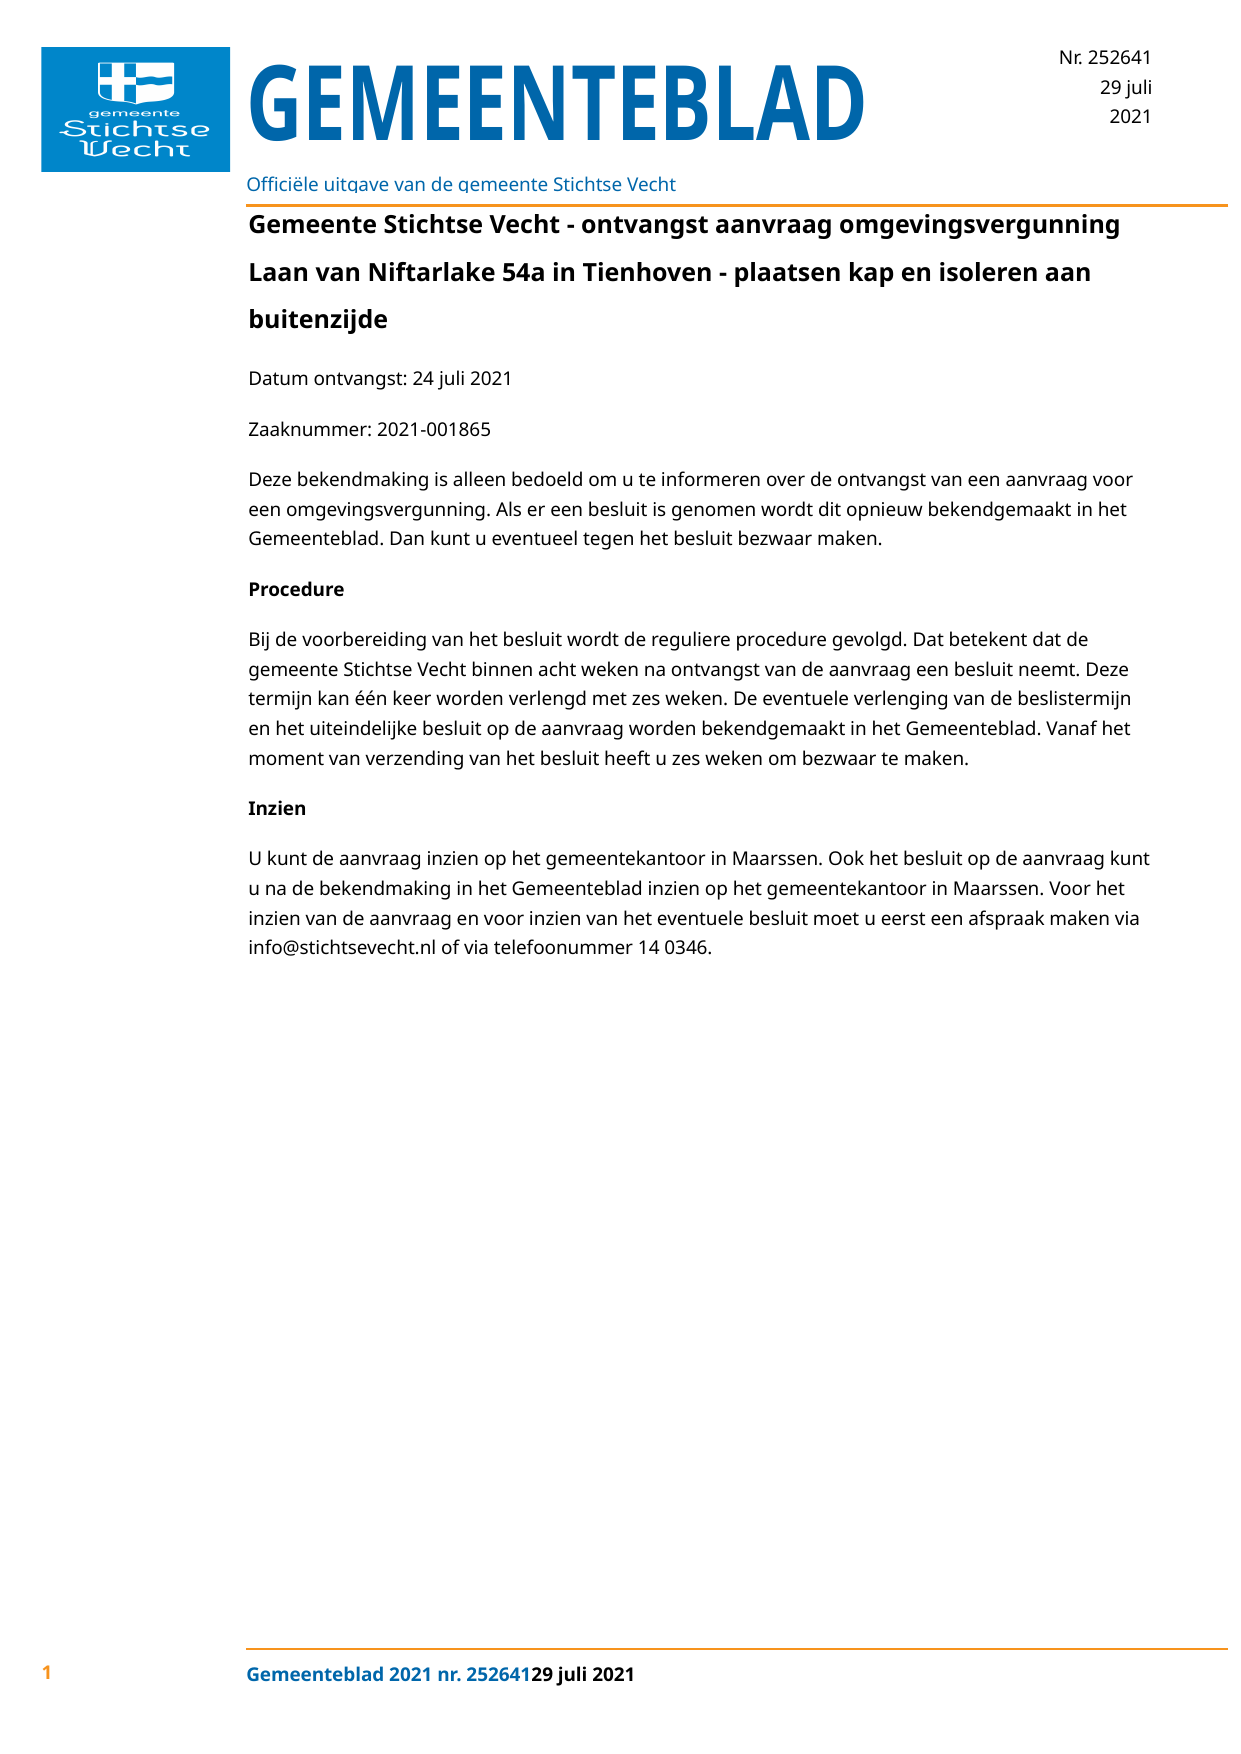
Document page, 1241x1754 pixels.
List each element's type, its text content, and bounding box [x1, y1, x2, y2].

text Deze bekendmaking is alleen bedoeld om u te informeren over de ontvangst van een aanvraag voor een omgevingsvergunning. Als er een besluit is genomen wordt dit opnieuw bekendgemaakt in het Gemeenteblad. Dan kunt u eventueel tegen het besluit bezwaar maken. [248, 466, 1152, 551]
text Inzien [248, 795, 1152, 821]
text U kunt de aanvraag inzien op het gemeentekantoor in Maarssen. Ook het besluit op de aanvraag kunt u na de bekendmaking in het Gemeenteblad inzien op het gemeentekantoor in Maarssen. Voor het inzien van de aanvraag en voor inzien van het eventuele besluit moet u eerst een afspraak maken via info@stichtsevecht.nl of via telefoonummer 14 0346. [248, 846, 1152, 960]
text Datum ontvangst: 24 juli 2021 [248, 366, 1152, 391]
picture [137, 63, 174, 103]
picture [99, 63, 135, 101]
text Gemeente Stichtse Vecht - ontvangst aanvraag omgevingsvergunning Laan van Niftarlake 54a in Tienhoven - plaatsen kap en isoleren aan buitenzijde [248, 207, 1152, 336]
text Bij de voorbereiding van het besluit wordt de reguliere procedure gevolgd. Dat betekent dat de gemeente Stichtse Vecht binnen acht weken na ontvangst van de aanvraag een besluit neemt. Deze termijn kan één keer worden verlengd met zes weken. De eventuele verlenging van de beslistermijn en het uiteindelijke besluit op de aanvraag worden bekendgemaakt in het Gemeenteblad. Vanaf het moment van verzending van het besluit heeft u zes weken om bezwaar te maken. [248, 626, 1152, 770]
text Zaaknummer: 2021-001865 [248, 416, 1152, 442]
text Procedure [248, 576, 1152, 602]
